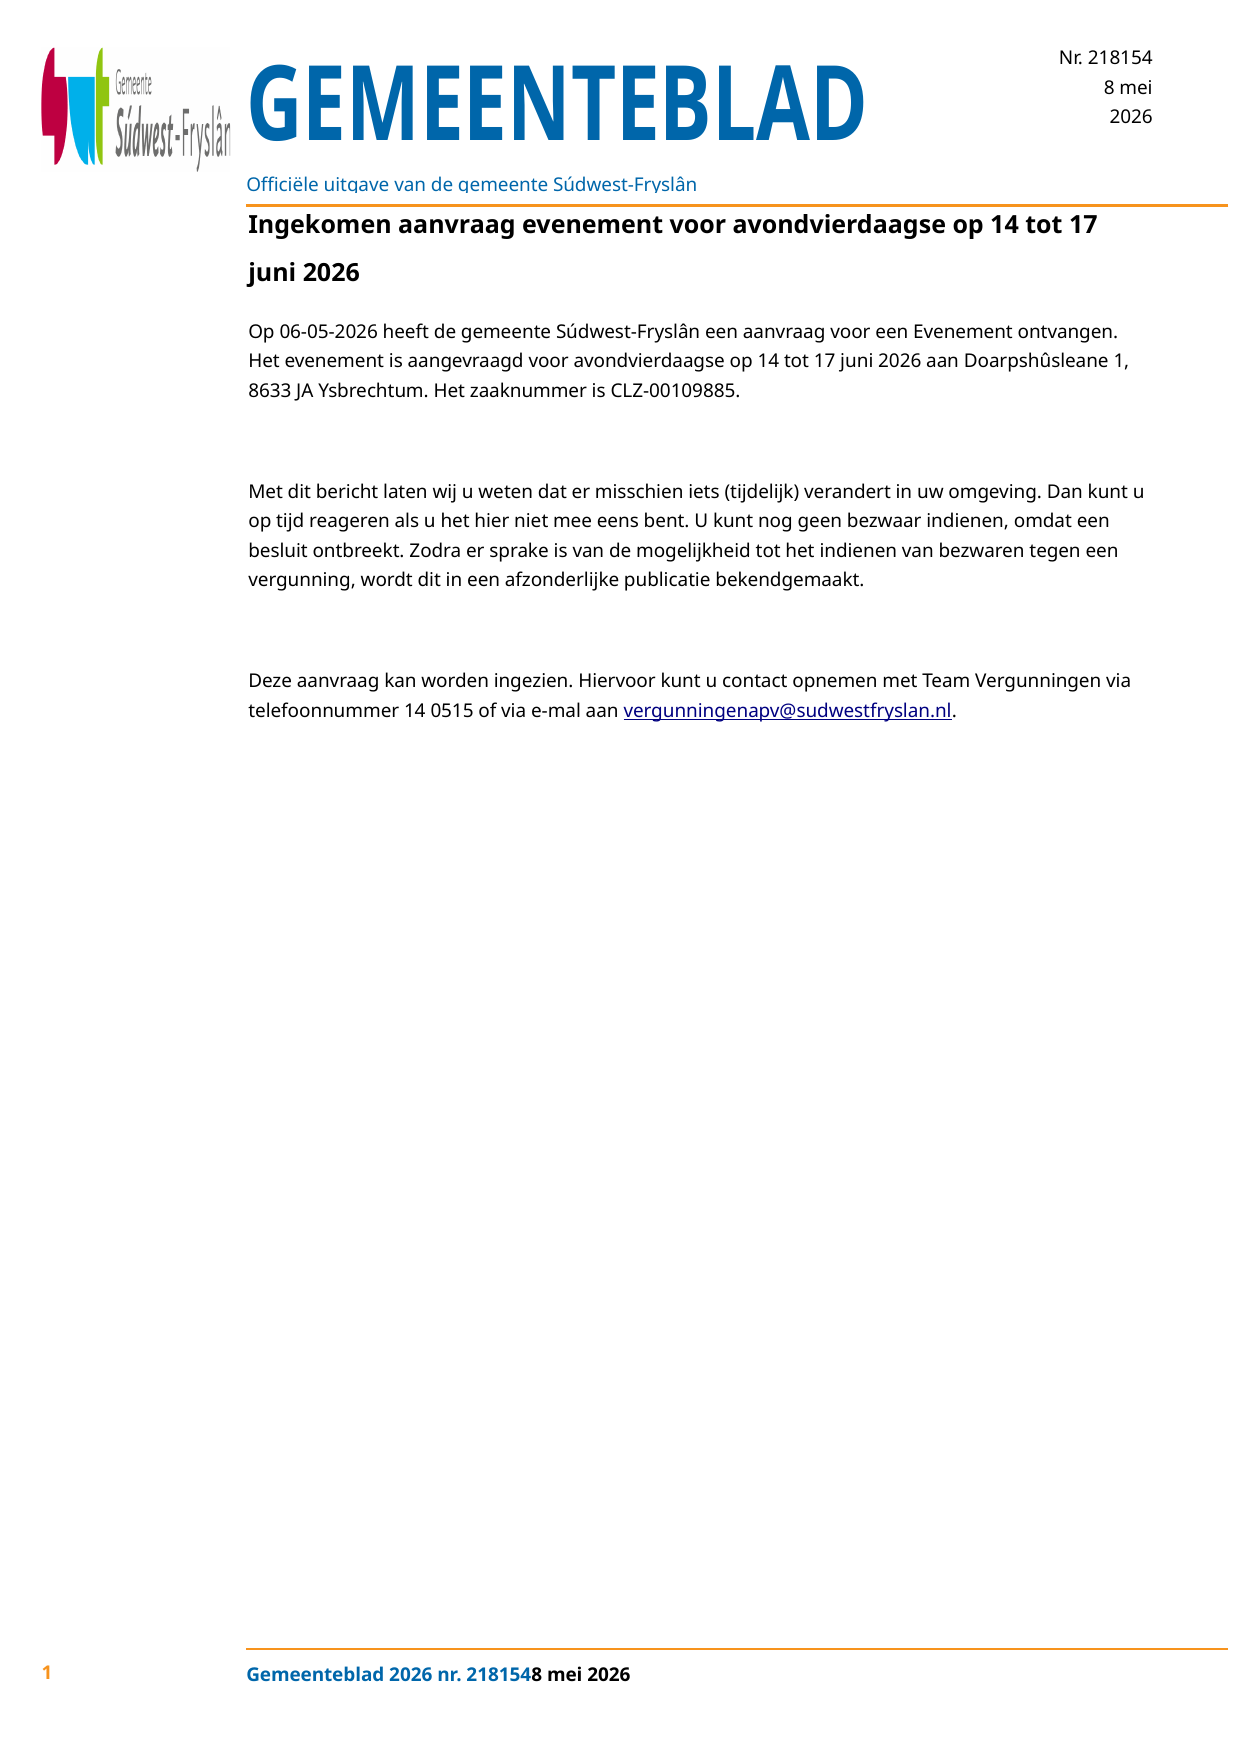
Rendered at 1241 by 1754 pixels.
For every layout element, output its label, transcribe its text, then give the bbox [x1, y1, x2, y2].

text Op 06-05-2026 heeft de gemeente Súdwest-Fryslân een aanvraag voor een Evenement ontvangen. Het evenement is aangevraagd voor avondvierdaagse op 14 tot 17 juni 2026 aan Doarpshûsleane 1, 8633 JA Ysbrechtum. Het zaaknummer is CLZ-00109885. [248, 318, 1152, 403]
picture [41, 47, 231, 172]
text Met dit bericht laten wij u weten dat er misschien iets (tijdelijk) verandert in uw omgeving. Dan kunt u op tijd reageren als u het hier niet mee eens bent. U kunt nog geen bezwaar indienen, omdat een besluit ontbreekt. Zodra er sprake is van de mogelijkheid tot het indienen van bezwaren tegen een vergunning, wordt dit in een afzonderlijke publicatie bekendgemaakt. [248, 478, 1152, 592]
text Ingekomen aanvraag evenement voor avondvierdaagse op 14 tot 17 juni 2026 [248, 207, 1152, 288]
text Deze aanvraag kan worden ingezien. Hiervoor kunt u contact opnemen met Team Vergunningen via telefoonnummer 14 0515 of via e-mal aan vergunningenapv@sudwestfryslan.nl. [248, 667, 1152, 723]
